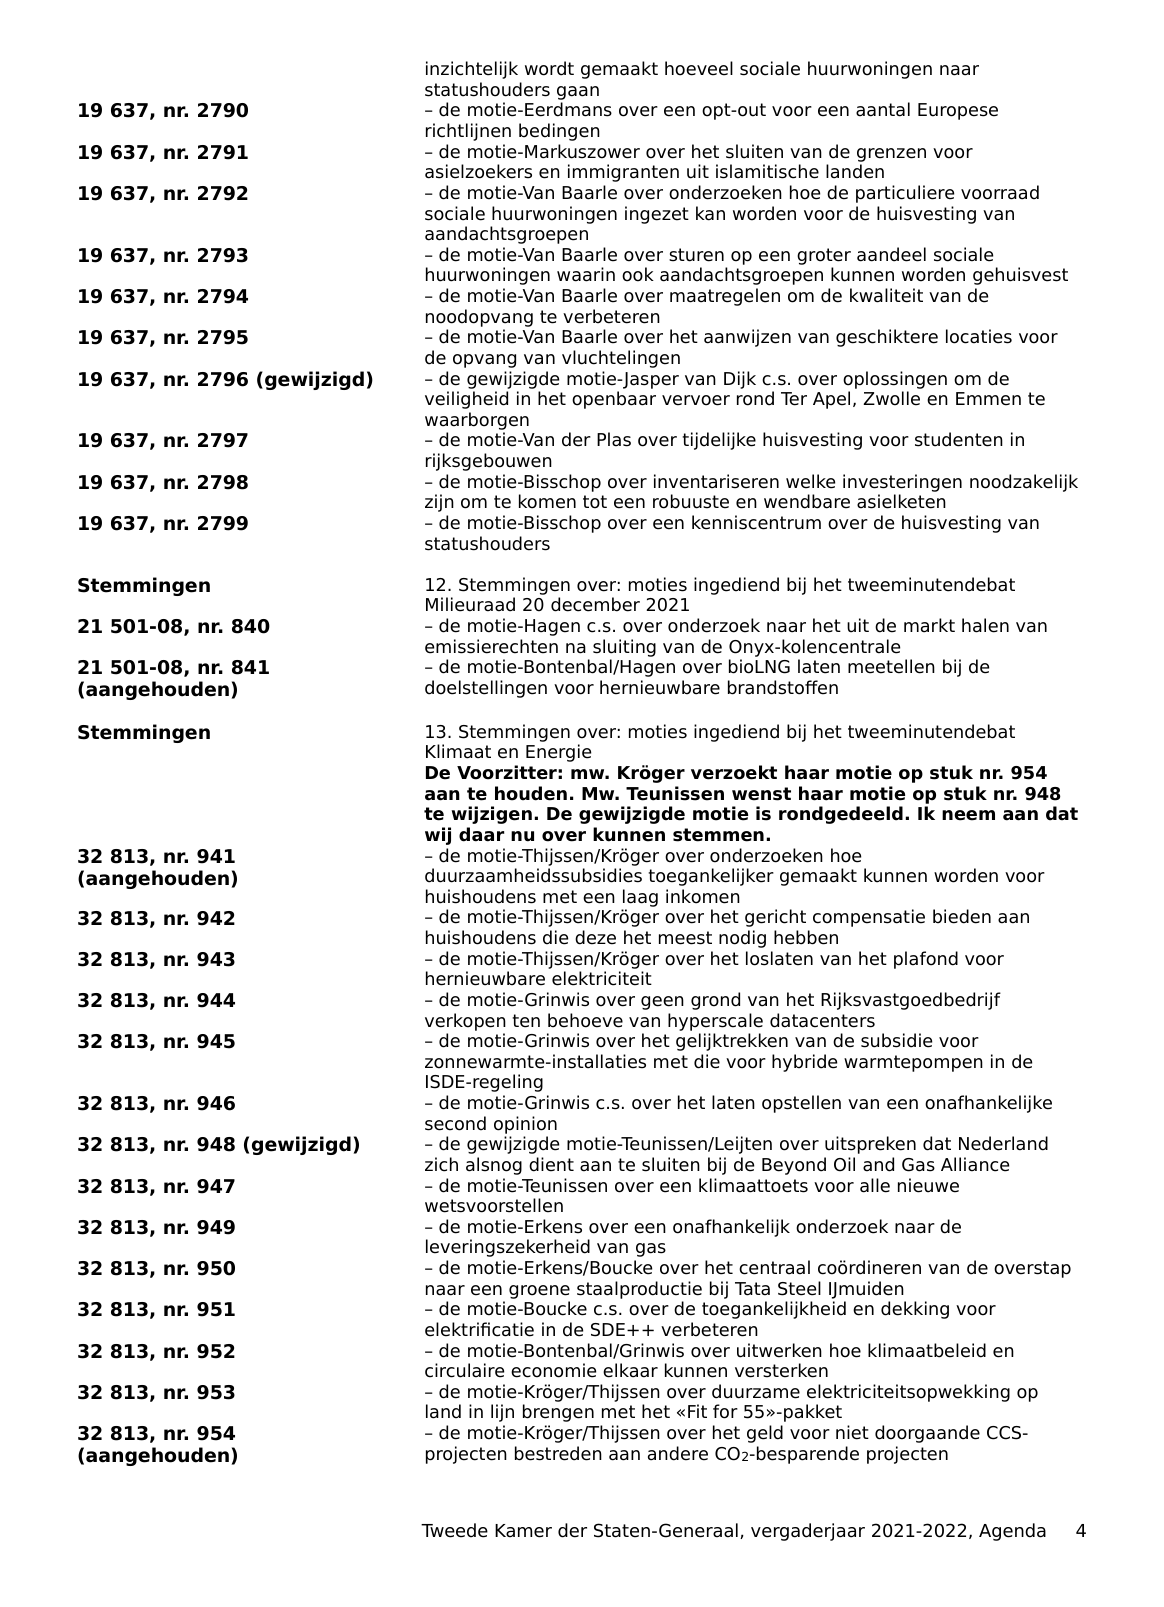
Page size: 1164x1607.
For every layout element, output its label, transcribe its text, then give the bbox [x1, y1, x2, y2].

table_cell [401, 657, 418, 701]
table_cell [418, 701, 1087, 722]
table_cell – de motie-Van Baarle over onderzoeken hoe de particuliere voorraad sociale huurwoningen ingezet kan worden voor de huisvesting van aandachtsgroepen [418, 183, 1087, 245]
table_cell 19 637, nr. 2791 [77, 142, 401, 183]
table_cell [77, 763, 401, 846]
table_cell [401, 59, 418, 100]
table_cell [401, 908, 418, 949]
table_cell [401, 1176, 418, 1217]
table_cell [401, 430, 418, 472]
table_cell [401, 286, 418, 327]
table_cell 21 501-08, nr. 841 (aangehouden) [77, 657, 401, 701]
table_cell 19 637, nr. 2799 [77, 513, 401, 554]
table_cell – de motie-Bisschop over een kenniscentrum over de huisvesting van statushouders [418, 513, 1087, 554]
table_cell [401, 554, 418, 575]
table_cell 32 813, nr. 950 [77, 1258, 401, 1299]
table_cell 32 813, nr. 944 [77, 990, 401, 1031]
table_cell [401, 1093, 418, 1134]
table_cell [401, 100, 418, 142]
table_cell 32 813, nr. 952 [77, 1341, 401, 1382]
table_cell 19 637, nr. 2792 [77, 183, 401, 245]
table_cell – de motie-Van Baarle over het aanwijzen van geschiktere locaties voor de opvang van vluchtelingen [418, 327, 1087, 368]
table_cell 19 637, nr. 2790 [77, 100, 401, 142]
table_cell [401, 1382, 418, 1423]
table_cell [401, 1299, 418, 1341]
table_cell 32 813, nr. 954 (aangehouden) [77, 1423, 401, 1467]
table_cell [401, 722, 418, 763]
table_cell – de motie-Van Baarle over sturen op een groter aandeel sociale huurwoningen waarin ook aandachtsgroepen kunnen worden gehuisvest [418, 245, 1087, 286]
table_cell [401, 575, 418, 616]
table_cell [401, 846, 418, 907]
table_cell [401, 990, 418, 1031]
table_cell 32 813, nr. 951 [77, 1299, 401, 1341]
table_cell – de motie-Bontenbal/Hagen over bioLNG laten meetellen bij de doelstellingen voor hernieuwbare brandstoffen [418, 657, 1087, 701]
table_cell 12. Stemmingen over: moties ingediend bij het tweeminutendebat Milieuraad 20 december 2021 [418, 575, 1087, 616]
table_cell – de motie-Kröger/Thijssen over het geld voor niet doorgaande CCS-projecten bestreden aan andere CO2-besparende projecten [418, 1423, 1087, 1467]
table_cell – de motie-Grinwis c.s. over het laten opstellen van een onafhankelijke second opinion [418, 1093, 1087, 1134]
table_cell 19 637, nr. 2795 [77, 327, 401, 368]
table_cell 32 813, nr. 948 (gewijzigd) [77, 1134, 401, 1176]
table_cell – de motie-Eerdmans over een opt-out voor een aantal Europese richtlijnen bedingen [418, 100, 1087, 142]
table_cell 19 637, nr. 2794 [77, 286, 401, 327]
table_cell – de gewijzigde motie-Teunissen/Leijten over uitspreken dat Nederland zich alsnog dient aan te sluiten bij de Beyond Oil and Gas Alliance [418, 1134, 1087, 1176]
table_cell 21 501-08, nr. 840 [77, 616, 401, 657]
table_cell 19 637, nr. 2797 [77, 430, 401, 472]
table_cell 32 813, nr. 946 [77, 1093, 401, 1134]
table_cell Stemmingen [77, 575, 401, 616]
table_cell – de motie-Boucke c.s. over de toegankelijkheid en dekking voor elektrificatie in de SDE++ verbeteren [418, 1299, 1087, 1341]
table_cell 19 637, nr. 2798 [77, 472, 401, 513]
table_cell [401, 183, 418, 245]
table_cell 32 813, nr. 942 [77, 908, 401, 949]
table_cell – de motie-Bisschop over inventariseren welke investeringen noodzakelijk zijn om te komen tot een robuuste en wendbare asielketen [418, 472, 1087, 513]
table_cell inzichtelijk wordt gemaakt hoeveel sociale huurwoningen naar statushouders gaan [418, 59, 1087, 100]
table_cell – de motie-Thijssen/Kröger over het gericht compensatie bieden aan huishoudens die deze het meest nodig hebben [418, 908, 1087, 949]
table_cell – de motie-Grinwis over het gelijktrekken van de subsidie voor zonnewarmte-installaties met die voor hybride warmtepompen in de ISDE-regeling [418, 1031, 1087, 1093]
table_cell [401, 1031, 418, 1093]
table_cell – de motie-Erkens over een onafhankelijk onderzoek naar de leveringszekerheid van gas [418, 1217, 1087, 1258]
table_cell De Voorzitter: mw. Kröger verzoekt haar motie op stuk nr. 954 aan te houden. Mw. Teunissen wenst haar motie op stuk nr. 948 te wijzigen. De gewijzigde motie is rondgedeeld. Ik neem aan dat wij daar nu over kunnen stemmen. [418, 763, 1087, 846]
table_cell [77, 59, 401, 100]
table_cell – de motie-Bontenbal/Grinwis over uitwerken hoe klimaatbeleid en circulaire economie elkaar kunnen versterken [418, 1341, 1087, 1382]
table_cell [401, 245, 418, 286]
table_cell 19 637, nr. 2796 (gewijzigd) [77, 369, 401, 430]
table_cell – de motie-Van Baarle over maatregelen om de kwaliteit van de noodopvang te verbeteren [418, 286, 1087, 327]
table_cell [401, 369, 418, 430]
table_cell [401, 1217, 418, 1258]
table_cell – de motie-Kröger/Thijssen over duurzame elektriciteitsopwekking op land in lijn brengen met het «Fit for 55»-pakket [418, 1382, 1087, 1423]
table_cell [401, 472, 418, 513]
table_cell 32 813, nr. 943 [77, 949, 401, 990]
table_cell [401, 763, 418, 846]
table_cell [401, 701, 418, 722]
table_cell 32 813, nr. 949 [77, 1217, 401, 1258]
table_cell [401, 616, 418, 657]
table_cell Stemmingen [77, 722, 401, 763]
table_cell – de motie-Markuszower over het sluiten van de grenzen voor asielzoekers en immigranten uit islamitische landen [418, 142, 1087, 183]
table_cell 32 813, nr. 953 [77, 1382, 401, 1423]
table_cell [401, 1134, 418, 1176]
table_cell [401, 949, 418, 990]
table_cell [401, 1341, 418, 1382]
table_cell [401, 327, 418, 368]
table_cell – de motie-Teunissen over een klimaattoets voor alle nieuwe wetsvoorstellen [418, 1176, 1087, 1217]
table_cell [418, 554, 1087, 575]
table_cell – de gewijzigde motie-Jasper van Dijk c.s. over oplossingen om de veiligheid in het openbaar vervoer rond Ter Apel, Zwolle en Emmen te waarborgen [418, 369, 1087, 430]
table_cell 32 813, nr. 941 (aangehouden) [77, 846, 401, 907]
table_cell [401, 142, 418, 183]
table_cell – de motie-Hagen c.s. over onderzoek naar het uit de markt halen van emissierechten na sluiting van de Onyx-kolencentrale [418, 616, 1087, 657]
table_cell [401, 1423, 418, 1467]
table_cell – de motie-Thijssen/Kröger over het loslaten van het plafond voor hernieuwbare elektriciteit [418, 949, 1087, 990]
table_cell 13. Stemmingen over: moties ingediend bij het tweeminutendebat Klimaat en Energie [418, 722, 1087, 763]
table_cell [77, 554, 401, 575]
table_cell 19 637, nr. 2793 [77, 245, 401, 286]
table_cell – de motie-Erkens/Boucke over het centraal coördineren van de overstap naar een groene staalproductie bij Tata Steel IJmuiden [418, 1258, 1087, 1299]
table_cell 32 813, nr. 945 [77, 1031, 401, 1093]
table_cell [401, 1258, 418, 1299]
table_cell 32 813, nr. 947 [77, 1176, 401, 1217]
table_cell [77, 701, 401, 722]
table_cell – de motie-Grinwis over geen grond van het Rijksvastgoedbedrijf verkopen ten behoeve van hyperscale datacenters [418, 990, 1087, 1031]
table_cell – de motie-Thijssen/Kröger over onderzoeken hoe duurzaamheidssubsidies toegankelijker gemaakt kunnen worden voor huishoudens met een laag inkomen [418, 846, 1087, 907]
table_cell – de motie-Van der Plas over tijdelijke huisvesting voor studenten in rijksgebouwen [418, 430, 1087, 472]
table_cell [401, 513, 418, 554]
